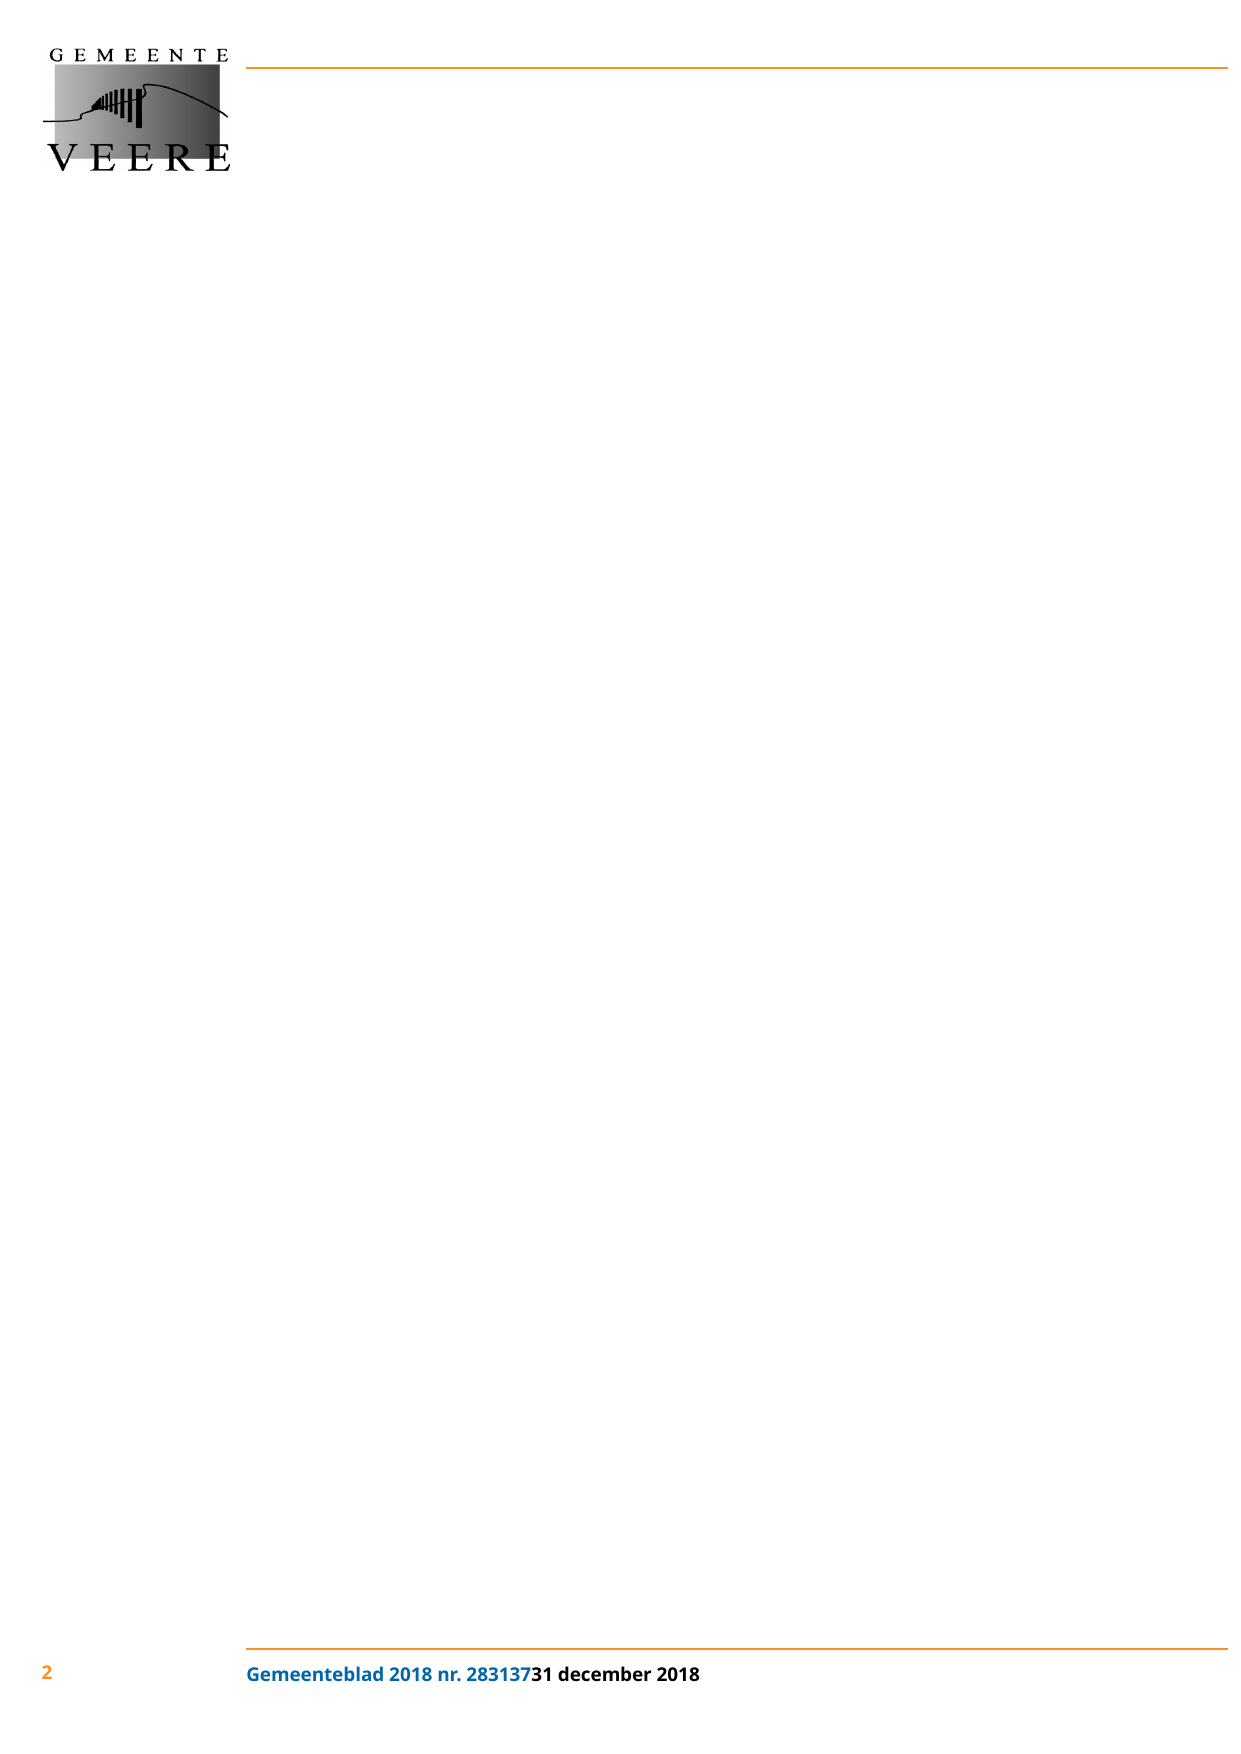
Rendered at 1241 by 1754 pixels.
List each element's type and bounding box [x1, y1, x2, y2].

picture [41, 47, 231, 172]
